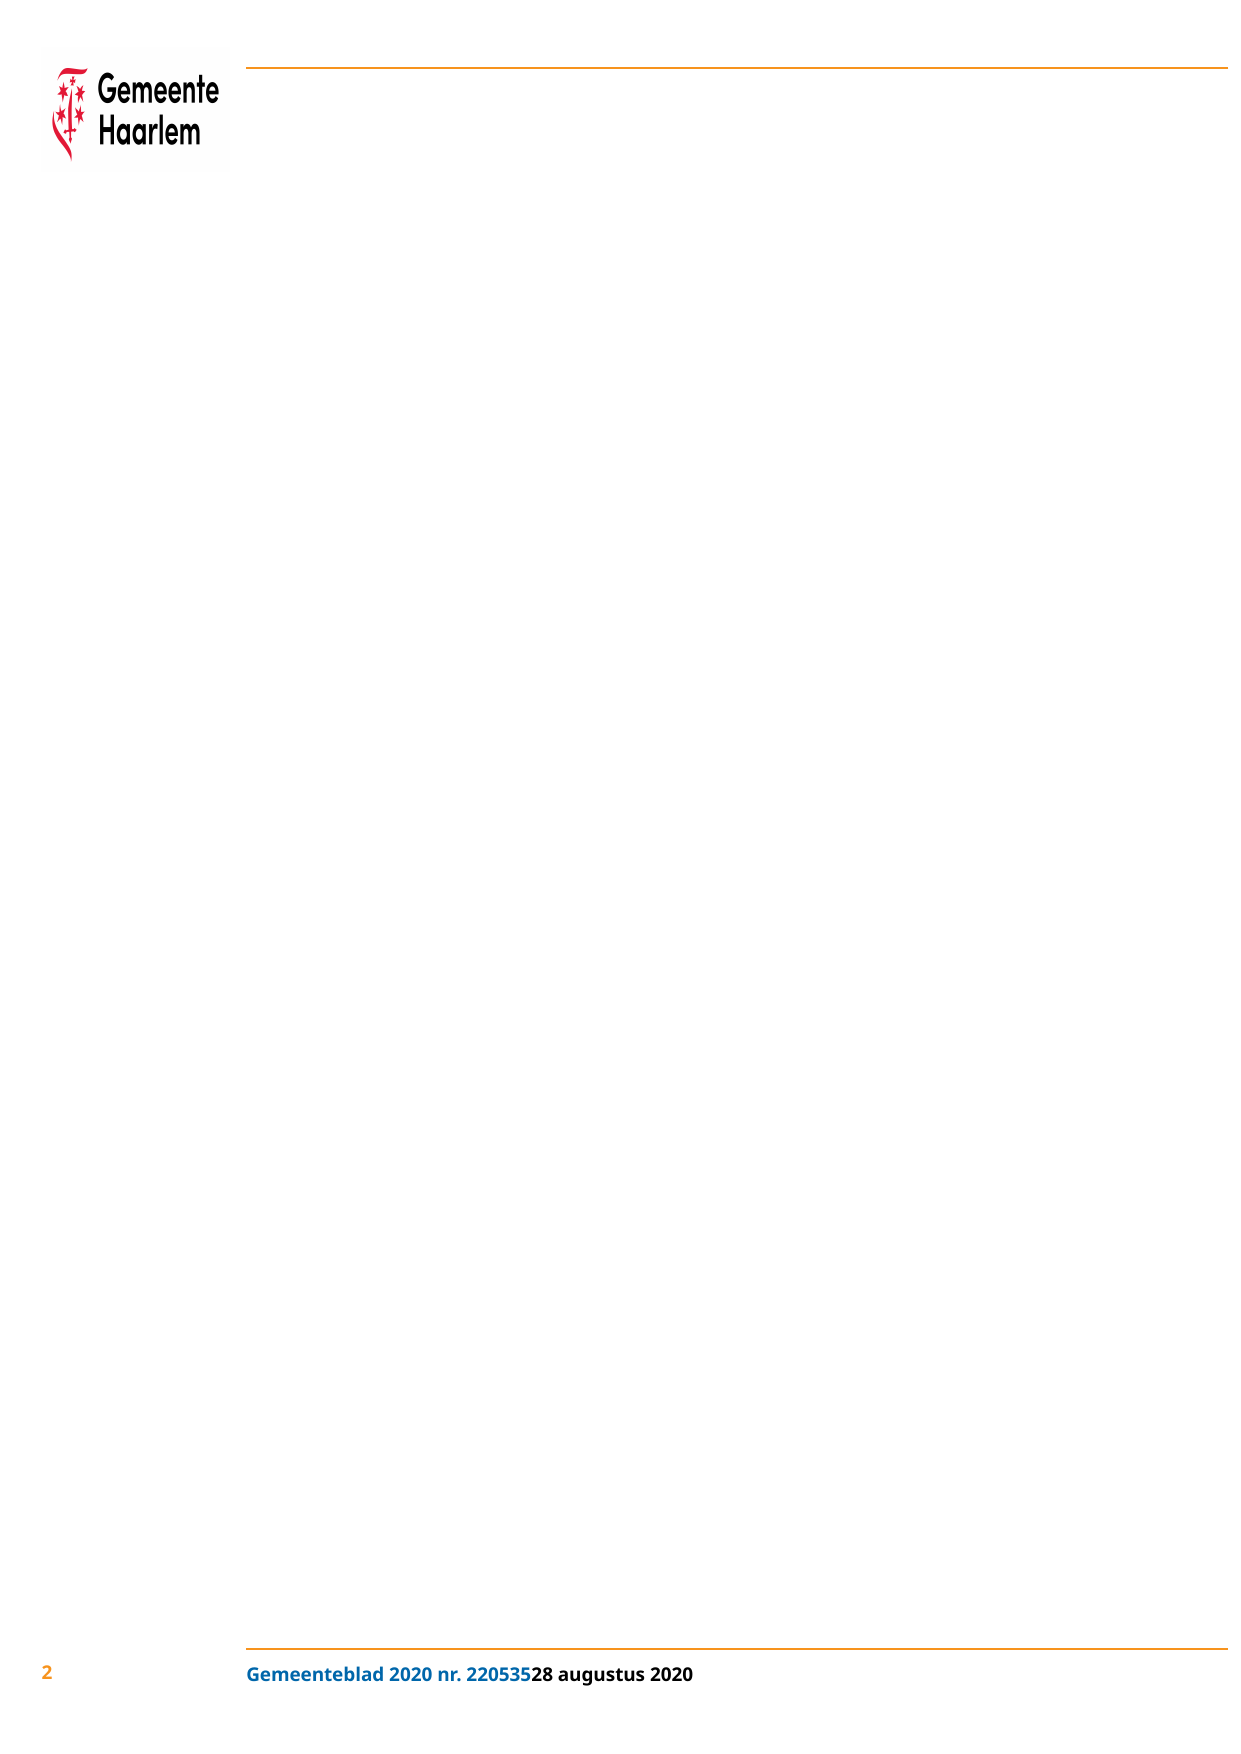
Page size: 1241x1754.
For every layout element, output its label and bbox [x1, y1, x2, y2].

picture [41, 47, 231, 172]
